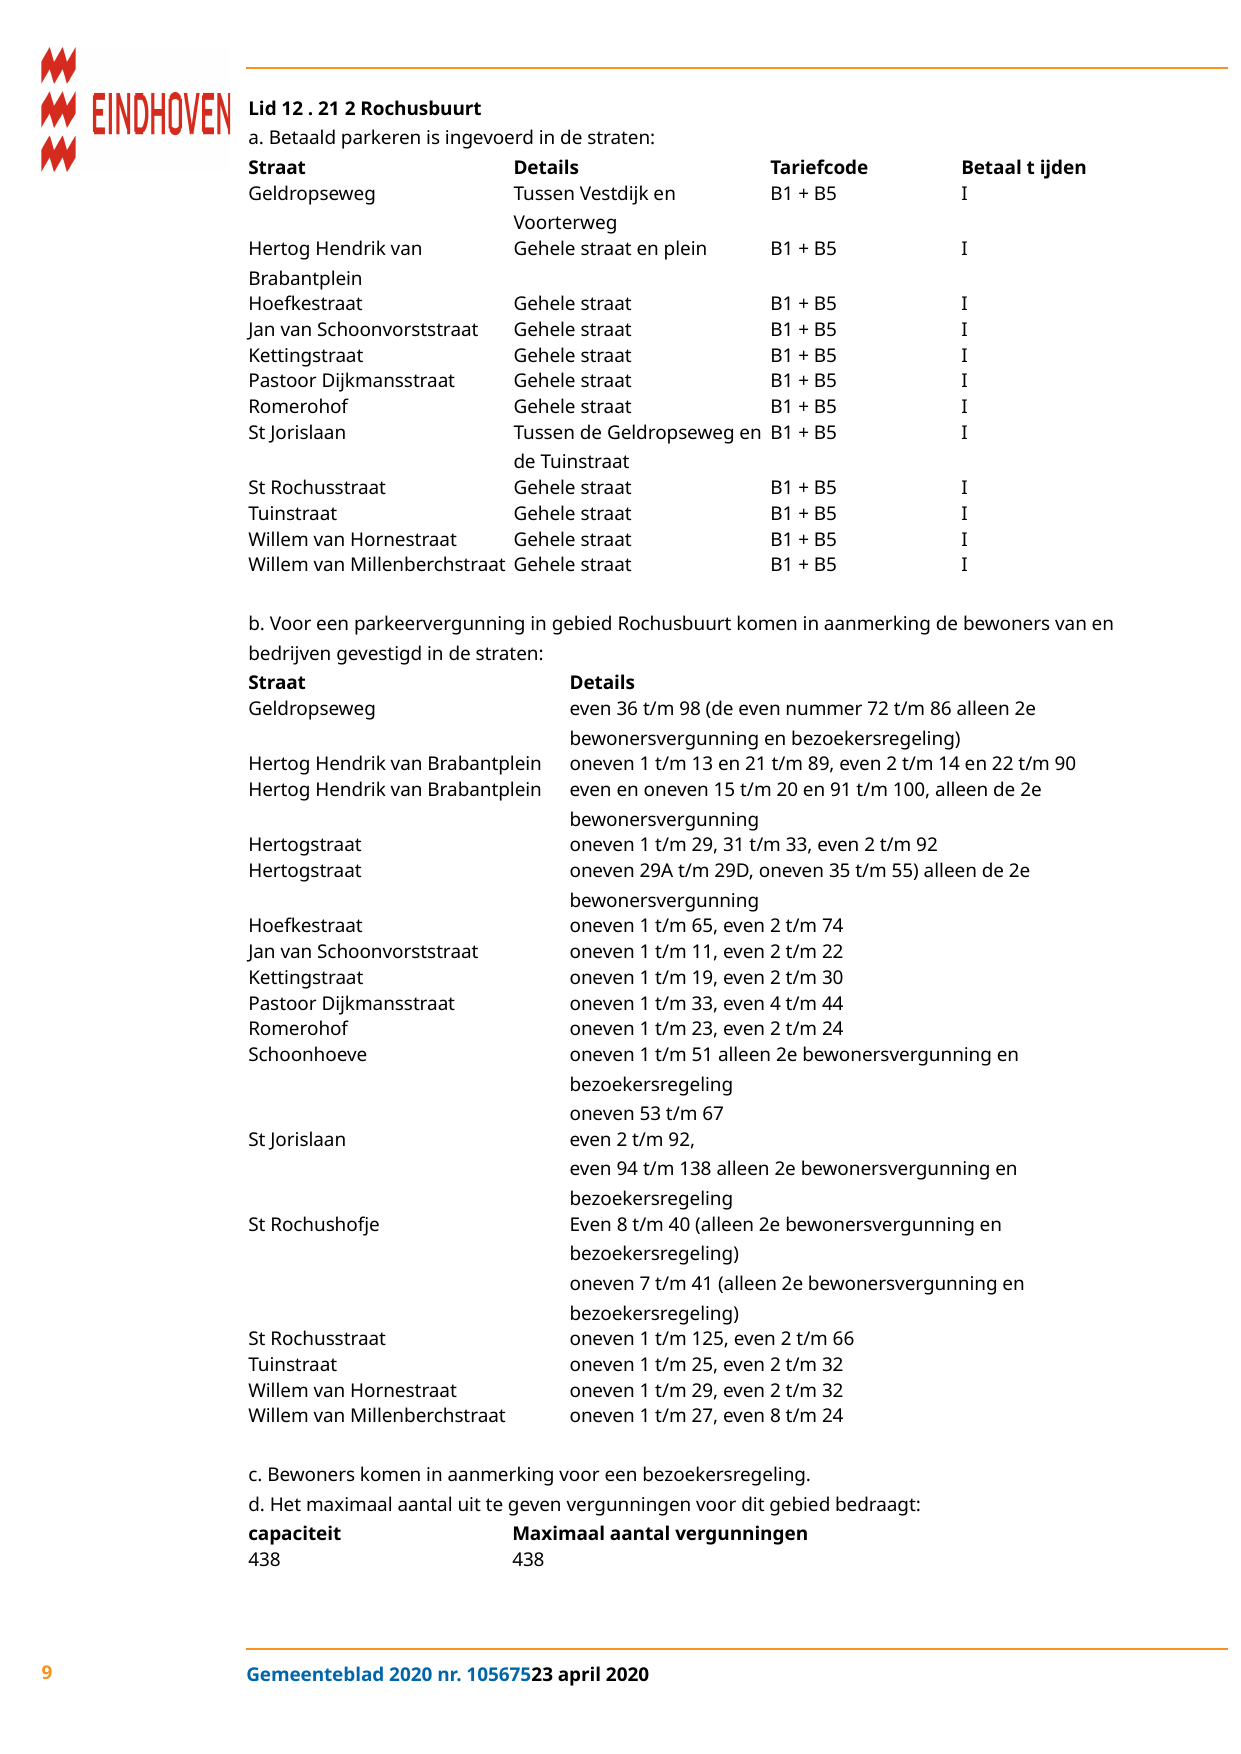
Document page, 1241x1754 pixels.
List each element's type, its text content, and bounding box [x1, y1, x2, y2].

table_cell I [961, 500, 1152, 526]
table_cell Tussen de Geldropseweg en de Tuinstraat [513, 419, 770, 474]
table_cell B1 + B5 [770, 235, 961, 290]
table_cell Even 8 t/m 40 (alleen 2e bewonersvergunning en bezoekersregeling) oneven 7 t/m 41 (alleen 2e bewonersvergunning en bezoekersregeling) [569, 1211, 1152, 1325]
table_cell B1 + B5 [770, 316, 961, 342]
table_cell Willem van Millenberchstraat [248, 552, 513, 577]
table_cell oneven 1 t/m 125, even 2 t/m 66 [569, 1325, 1152, 1351]
table_cell Kettingstraat [248, 964, 569, 990]
table_cell B1 + B5 [770, 474, 961, 500]
table_cell I [961, 474, 1152, 500]
table_cell Jan van Schoonvorststraat [248, 316, 513, 342]
table_cell Gehele straat [513, 290, 770, 316]
table_cell B1 + B5 [770, 368, 961, 393]
table_cell Gehele straat [513, 316, 770, 342]
table_cell Tuinstraat [248, 1351, 569, 1377]
table_cell I [961, 290, 1152, 316]
table_cell St Rochusstraat [248, 474, 513, 500]
table_cell oneven 1 t/m 23, even 2 t/m 24 [569, 1015, 1152, 1041]
table_cell B1 + B5 [770, 180, 961, 235]
table_cell Willem van Hornestraat [248, 1377, 569, 1403]
table_header Straat [248, 154, 513, 180]
table_cell B1 + B5 [770, 393, 961, 419]
table_cell Hertog Hendrik van Brabantplein [248, 750, 569, 776]
table_cell Tuinstraat [248, 500, 513, 526]
table_cell B1 + B5 [770, 290, 961, 316]
table_cell Gehele straat [513, 368, 770, 393]
text c. Bewoners komen in aanmerking voor een bezoekersregeling. [248, 1461, 1152, 1487]
table_header Betaal t ijden [961, 154, 1152, 180]
table_cell Tussen Vestdijk en Voorterweg [513, 180, 770, 235]
table_cell Pastoor Dijkmansstraat [248, 368, 513, 393]
table_cell Gehele straat [513, 474, 770, 500]
table_cell Gehele straat [513, 552, 770, 577]
table_cell oneven 1 t/m 13 en 21 t/m 89, even 2 t/m 14 en 22 t/m 90 [569, 750, 1152, 776]
table_cell Hoefkestraat [248, 290, 513, 316]
table_cell oneven 1 t/m 51 alleen 2e bewonersvergunning en bezoekersregeling oneven 53 t/m 67 [569, 1041, 1152, 1126]
table_cell even en oneven 15 t/m 20 en 91 t/m 100, alleen de 2e bewonersvergunning [569, 776, 1152, 831]
table_cell Romerohof [248, 393, 513, 419]
table_cell oneven 1 t/m 33, even 4 t/m 44 [569, 990, 1152, 1015]
table_cell Gehele straat [513, 342, 770, 368]
picture [41, 47, 231, 172]
table_cell Hertogstraat [248, 857, 569, 912]
table_cell I [961, 316, 1152, 342]
table_header Details [513, 154, 770, 180]
table_cell Geldropseweg [248, 695, 569, 750]
table_cell Schoonhoeve [248, 1041, 569, 1126]
table_cell Geldropseweg [248, 180, 513, 235]
table_header capaciteit [248, 1520, 512, 1546]
table_cell even 36 t/m 98 (de even nummer 72 t/m 86 alleen 2e bewonersvergunning en bezoekersregeling) [569, 695, 1152, 750]
table_cell oneven 1 t/m 11, even 2 t/m 22 [569, 938, 1152, 964]
table_cell oneven 1 t/m 65, even 2 t/m 74 [569, 913, 1152, 938]
table_cell B1 + B5 [770, 419, 961, 474]
text a. Betaald parkeren is ingevoerd in de straten: [248, 124, 1152, 150]
table_cell Hertog Hendrik van Brabantplein [248, 235, 513, 290]
table_cell 438 [248, 1546, 512, 1572]
table_cell oneven 1 t/m 19, even 2 t/m 30 [569, 964, 1152, 990]
table_header Tariefcode [770, 154, 961, 180]
table_cell I [961, 393, 1152, 419]
table_cell St Rochusstraat [248, 1325, 569, 1351]
table_cell I [961, 419, 1152, 474]
text b. Voor een parkeervergunning in gebied Rochusbuurt komen in aanmerking de bewoners van en bedrijven gevestigd in de straten: [248, 610, 1152, 665]
table_header Details [569, 669, 1152, 695]
table_cell I [961, 180, 1152, 235]
table_cell oneven 1 t/m 25, even 2 t/m 32 [569, 1351, 1152, 1377]
table_cell St Jorislaan [248, 1126, 569, 1211]
table_cell St Jorislaan [248, 419, 513, 474]
table_cell Gehele straat [513, 526, 770, 552]
text d. Het maximaal aantal uit te geven vergunningen voor dit gebied bedraagt: [248, 1491, 1152, 1516]
table_cell St Rochushofje [248, 1211, 569, 1325]
table_cell B1 + B5 [770, 526, 961, 552]
table_cell B1 + B5 [770, 342, 961, 368]
table_cell oneven 1 t/m 29, even 2 t/m 32 [569, 1377, 1152, 1403]
table_cell Jan van Schoonvorststraat [248, 938, 569, 964]
table_cell Kettingstraat [248, 342, 513, 368]
table_cell Willem van Millenberchstraat [248, 1403, 569, 1428]
table_cell Gehele straat [513, 500, 770, 526]
table_cell I [961, 552, 1152, 577]
table_cell even 2 t/m 92, even 94 t/m 138 alleen 2e bewonersvergunning en bezoekersregeling [569, 1126, 1152, 1211]
table_header Maximaal aantal vergunningen [512, 1520, 1152, 1546]
table_cell I [961, 342, 1152, 368]
table_cell Gehele straat [513, 393, 770, 419]
table_cell oneven 1 t/m 29, 31 t/m 33, even 2 t/m 92 [569, 831, 1152, 857]
table_cell I [961, 368, 1152, 393]
table_cell I [961, 526, 1152, 552]
table_cell I [961, 235, 1152, 290]
table_cell B1 + B5 [770, 552, 961, 577]
table_cell 438 [512, 1546, 1152, 1572]
table_cell B1 + B5 [770, 500, 961, 526]
table_cell oneven 29A t/m 29D, oneven 35 t/m 55) alleen de 2e bewonersvergunning [569, 857, 1152, 912]
table_header Straat [248, 669, 569, 695]
table_cell Hoefkestraat [248, 913, 569, 938]
table_cell Willem van Hornestraat [248, 526, 513, 552]
table_cell Pastoor Dijkmansstraat [248, 990, 569, 1015]
table_cell Hertog Hendrik van Brabantplein [248, 776, 569, 831]
table_cell oneven 1 t/m 27, even 8 t/m 24 [569, 1403, 1152, 1428]
table_cell Hertogstraat [248, 831, 569, 857]
text Lid 12 . 21 2 Rochusbuurt [248, 95, 1152, 121]
table_cell Romerohof [248, 1015, 569, 1041]
table_cell Gehele straat en plein [513, 235, 770, 290]
